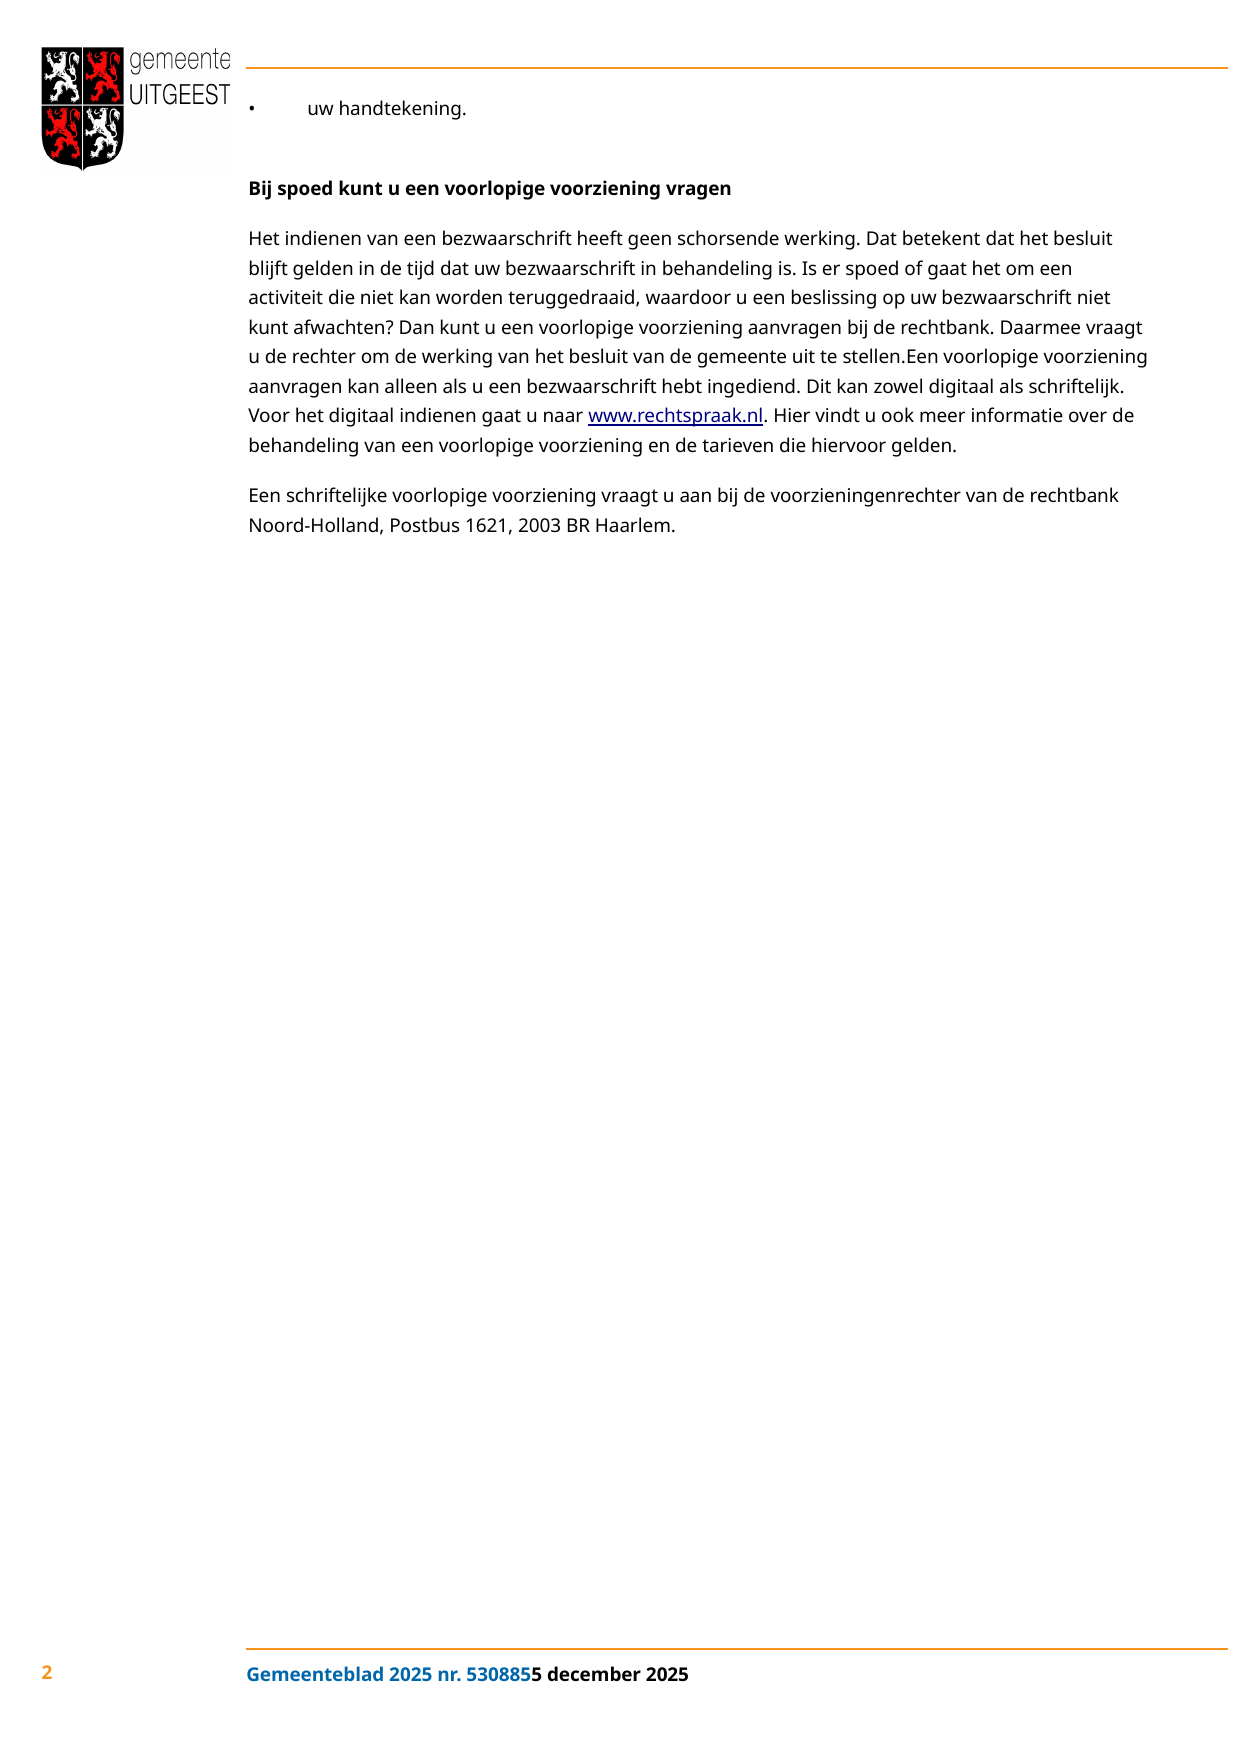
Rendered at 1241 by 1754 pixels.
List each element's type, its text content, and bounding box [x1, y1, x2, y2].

text Een schriftelijke voorlopige voorziening vraagt u aan bij de voorzieningenrechter van de rechtbank Noord-Holland, Postbus 1621, 2003 BR Haarlem. [248, 483, 1152, 538]
list uw handtekening. [248, 95, 1152, 121]
text Bij spoed kunt u een voorlopige voorziening vragen [248, 175, 1152, 201]
picture [41, 47, 231, 172]
text Het indienen van een bezwaarschrift heeft geen schorsende werking. Dat betekent dat het besluit blijft gelden in de tijd dat uw bezwaarschrift in behandeling is. Is er spoed of gaat het om een activiteit die niet kan worden teruggedraaid, waardoor u een beslissing op uw bezwaarschrift niet kunt afwachten? Dan kunt u een voorlopige voorziening aanvragen bij de rechtbank. Daarmee vraagt u de rechter om de werking van het besluit van de gemeente uit te stellen.Een voorlopige voorziening aanvragen kan alleen als u een bezwaarschrift hebt ingediend. Dit kan zowel digitaal als schriftelijk. Voor het digitaal indienen gaat u naar www.rechtspraak.nl. Hier vindt u ook meer informatie over de behandeling van een voorlopige voorziening en de tarieven die hiervoor gelden. [248, 225, 1152, 458]
